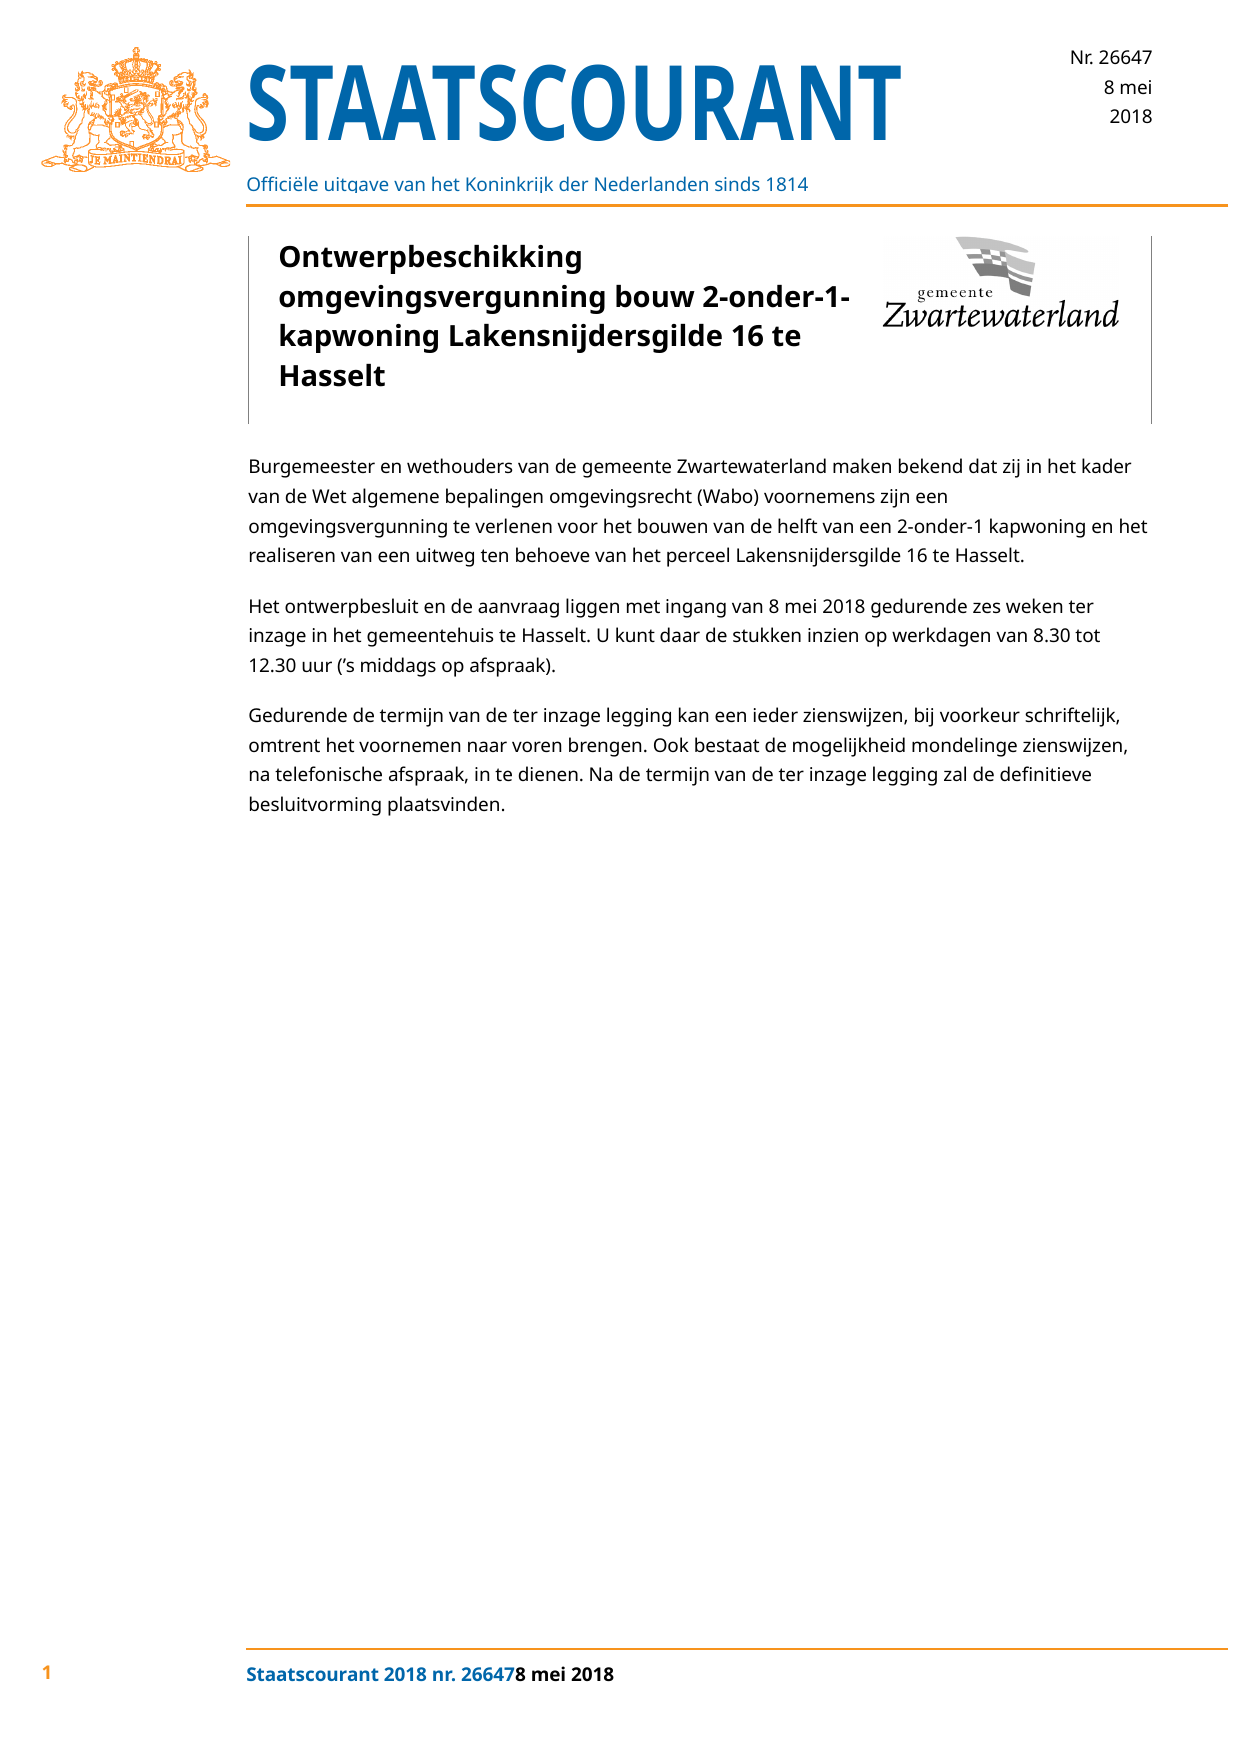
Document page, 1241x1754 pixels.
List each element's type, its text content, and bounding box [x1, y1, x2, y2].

text Het ontwerpbesluit en de aanvraag liggen met ingang van 8 mei 2018 gedurende zes weken ter inzage in het gemeentehuis te Hasselt. U kunt daar de stukken inzien op werkdagen van 8.30 tot 12.30 uur (’s middags op afspraak). [248, 593, 1152, 678]
text Burgemeester en wethouders van de gemeente Zwartewaterland maken bekend dat zij in het kader van de Wet algemene bepalingen omgevingsrecht (Wabo) voornemens zijn een omgevingsvergunning te verlenen voor het bouwen van de helft van een 2-onder-1 kapwoning en het realiseren van een uitweg ten behoeve van het perceel Lakensnijdersgilde 16 te Hasselt. [248, 454, 1152, 568]
picture [882, 236, 1119, 327]
text Gedurende de termijn van de ter inzage legging kan een ieder zienswijzen, bij voorkeur schriftelijk, omtrent het voornemen naar voren brengen. Ook bestaat de mogelijkheid mondelinge zienswijzen, na telefonische afspraak, in te dienen. Na de termijn van de ter inzage legging zal de definitieve besluitvorming plaatsvinden. [248, 702, 1152, 817]
table_header [850, 236, 1151, 424]
picture [41, 47, 231, 172]
table_header Ontwerpbeschikking omgevingsvergunning bouw 2-onder-1-kapwoning Lakensnijdersgilde 16 te Hasselt [249, 236, 850, 424]
